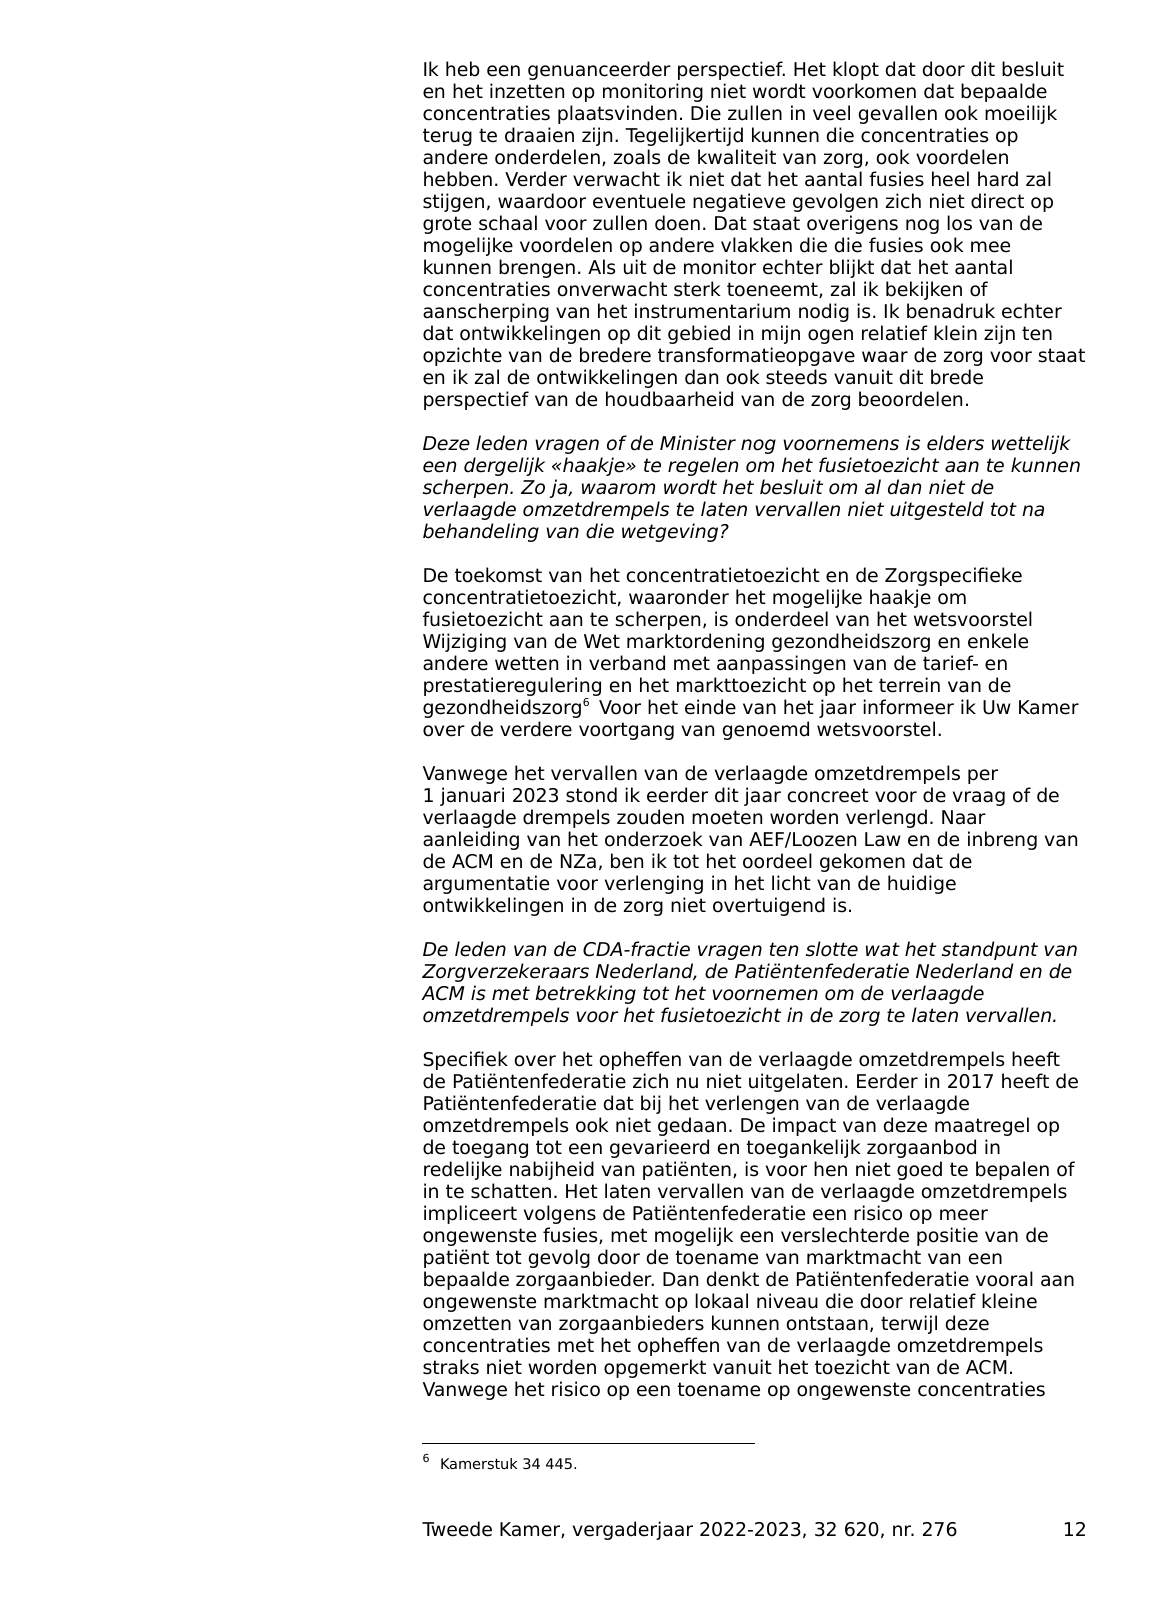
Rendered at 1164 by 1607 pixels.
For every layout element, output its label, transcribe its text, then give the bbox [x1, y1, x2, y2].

text Kamerstuk 34 445. [422, 1452, 1087, 1474]
text Ik heb een genuanceerder perspectief. Het klopt dat door dit besluit en het inzetten op monitoring niet wordt voorkomen dat bepaalde concentraties plaatsvinden. Die zullen in veel gevallen ook moeilijk terug te draaien zijn. Tegelijkertijd kunnen die concentraties op andere onderdelen, zoals de kwaliteit van zorg, ook voordelen hebben. Verder verwacht ik niet dat het aantal fusies heel hard zal stijgen, waardoor eventuele negatieve gevolgen zich niet direct op grote schaal voor zullen doen. Dat staat overigens nog los van de mogelijke voordelen op andere vlakken die die fusies ook mee kunnen brengen. Als uit de monitor echter blijkt dat het aantal concentraties onverwacht sterk toeneemt, zal ik bekijken of aanscherping van het instrumentarium nodig is. Ik benadruk echter dat ontwikkelingen op dit gebied in mijn ogen relatief klein zijn ten opzichte van de bredere transformatieopgave waar de zorg voor staat en ik zal de ontwikkelingen dan ook steeds vanuit dit brede perspectief van de houdbaarheid van de zorg beoordelen. [422, 59, 1087, 411]
text Deze leden vragen of de Minister nog voornemens is elders wettelijk een dergelijk «haakje» te regelen om het fusietoezicht aan te kunnen scherpen. Zo ja, waarom wordt het besluit om al dan niet de verlaagde omzetdrempels te laten vervallen niet uitgesteld tot na behandeling van die wetgeving? [422, 433, 1087, 543]
text Vanwege het vervallen van de verlaagde omzetdrempels per 1 januari 2023 stond ik eerder dit jaar concreet voor de vraag of de verlaagde drempels zouden moeten worden verlengd. Naar aanleiding van het onderzoek van AEF/Loozen Law en de inbreng van de ACM en de NZa, ben ik tot het oordeel gekomen dat de argumentatie voor verlenging in het licht van de huidige ontwikkelingen in de zorg niet overtuigend is. [422, 763, 1087, 917]
text De toekomst van het concentratietoezicht en de Zorgspecifieke concentratietoezicht, waaronder het mogelijke haakje om fusietoezicht aan te scherpen, is onderdeel van het wetsvoorstel Wijziging van de Wet marktordening gezondheidszorg en enkele andere wetten in verband met aanpassingen van de tarief- en prestatieregulering en het markttoezicht op het terrein van de gezondheidszorg Voor het einde van het jaar informeer ik Uw Kamer over de verdere voortgang van genoemd wetsvoorstel. [422, 565, 1087, 741]
text De leden van de CDA-fractie vragen ten slotte wat het standpunt van Zorgverzekeraars Nederland, de Patiëntenfederatie Nederland en de ACM is met betrekking tot het voornemen om de verlaagde omzetdrempels voor het fusietoezicht in de zorg te laten vervallen. [422, 939, 1087, 1027]
text Specifiek over het opheffen van de verlaagde omzetdrempels heeft de Patiëntenfederatie zich nu niet uitgelaten. Eerder in 2017 heeft de Patiëntenfederatie dat bij het verlengen van de verlaagde omzetdrempels ook niet gedaan. De impact van deze maatregel op de toegang tot een gevarieerd en toegankelijk zorgaanbod in redelijke nabijheid van patiënten, is voor hen niet goed te bepalen of in te schatten. Het laten vervallen van de verlaagde omzetdrempels impliceert volgens de Patiëntenfederatie een risico op meer ongewenste fusies, met mogelijk een verslechterde positie van de patiënt tot gevolg door de toename van marktmacht van een bepaalde zorgaanbieder. Dan denkt de Patiëntenfederatie vooral aan ongewenste marktmacht op lokaal niveau die door relatief kleine omzetten van zorgaanbieders kunnen ontstaan, terwijl deze concentraties met het opheffen van de verlaagde omzetdrempels straks niet worden opgemerkt vanuit het toezicht van de ACM. Vanwege het risico op een toename op ongewenste concentraties [422, 1049, 1087, 1401]
